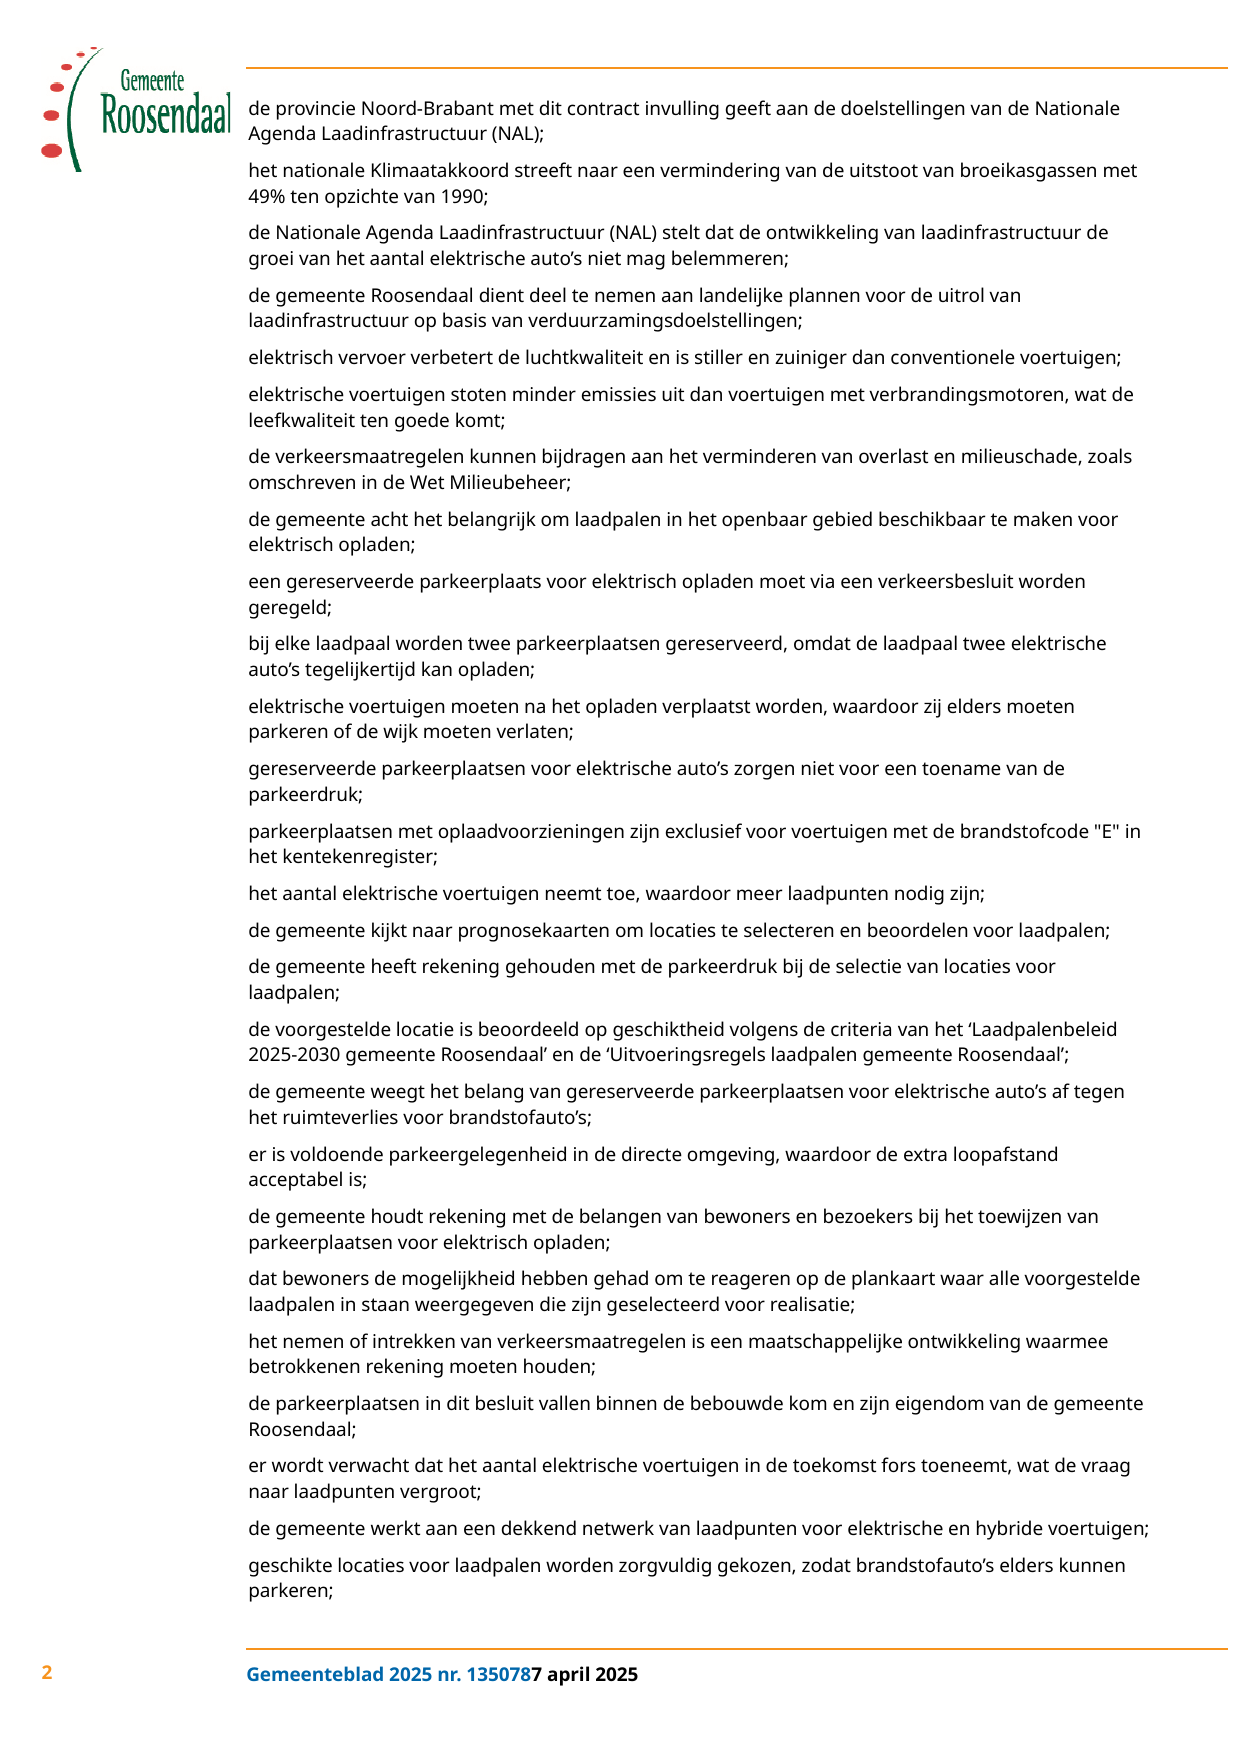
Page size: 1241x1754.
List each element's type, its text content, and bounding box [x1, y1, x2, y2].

text de gemeente houdt rekening met de belangen van bewoners en bezoekers bij het toewijzen van parkeerplaatsen voor elektrisch opladen; [248, 1203, 1152, 1254]
text het nationale Klimaatakkoord streeft naar een vermindering van de uitstoot van broeikasgassen met 49% ten opzichte van 1990; [248, 157, 1152, 209]
text de verkeersmaatregelen kunnen bijdragen aan het verminderen van overlast en milieuschade, zoals omschreven in de Wet Milieubeheer; [248, 443, 1152, 495]
text de gemeente kijkt naar prognosekaarten om locaties te selecteren en beoordelen voor laadpalen; [248, 917, 1152, 943]
text parkeerplaatsen met oplaadvoorzieningen zijn exclusief voor voertuigen met de brandstofcode "E" in het kentekenregister; [248, 818, 1152, 869]
text elektrische voertuigen moeten na het opladen verplaatst worden, waardoor zij elders moeten parkeren of de wijk moeten verlaten; [248, 693, 1152, 744]
text er wordt verwacht dat het aantal elektrische voertuigen in de toekomst fors toeneemt, wat de vraag naar laadpunten vergroot; [248, 1453, 1152, 1504]
text de gemeente heeft rekening gehouden met de parkeerdruk bij de selectie van locaties voor laadpalen; [248, 953, 1152, 1005]
text het aantal elektrische voertuigen neemt toe, waardoor meer laadpunten nodig zijn; [248, 880, 1152, 906]
text dat bewoners de mogelijkheid hebben gehad om te reageren op de plankaart waar alle voorgestelde laadpalen in staan weergegeven die zijn geselecteerd voor realisatie; [248, 1266, 1152, 1317]
text elektrisch vervoer verbetert de luchtkwaliteit en is stiller en zuiniger dan conventionele voertuigen; [248, 344, 1152, 370]
text de provincie Noord-Brabant met dit contract invulling geeft aan de doelstellingen van de Nationale Agenda Laadinfrastructuur (NAL); [248, 95, 1152, 146]
text er is voldoende parkeergelegenheid in de directe omgeving, waardoor de extra loopafstand acceptabel is; [248, 1141, 1152, 1192]
text de parkeerplaatsen in dit besluit vallen binnen de bebouwde kom en zijn eigendom van de gemeente Roosendaal; [248, 1390, 1152, 1442]
text het nemen of intrekken van verkeersmaatregelen is een maatschappelijke ontwikkeling waarmee betrokkenen rekening moeten houden; [248, 1328, 1152, 1379]
text een gereserveerde parkeerplaats voor elektrisch opladen moet via een verkeersbesluit worden geregeld; [248, 568, 1152, 620]
picture [41, 47, 231, 172]
text de gemeente werkt aan een dekkend netwerk van laadpunten voor elektrische en hybride voertuigen; [248, 1515, 1152, 1541]
text gereserveerde parkeerplaatsen voor elektrische auto’s zorgen niet voor een toename van de parkeerdruk; [248, 755, 1152, 807]
text geschikte locaties voor laadpalen worden zorgvuldig gekozen, zodat brandstofauto’s elders kunnen parkeren; [248, 1552, 1152, 1603]
text de gemeente acht het belangrijk om laadpalen in het openbaar gebied beschikbaar te maken voor elektrisch opladen; [248, 506, 1152, 557]
text de voorgestelde locatie is beoordeeld op geschiktheid volgens de criteria van het ‘Laadpalenbeleid 2025-2030 gemeente Roosendaal’ en de ‘Uitvoeringsregels laadpalen gemeente Roosendaal’; [248, 1016, 1152, 1067]
text elektrische voertuigen stoten minder emissies uit dan voertuigen met verbrandingsmotoren, wat de leefkwaliteit ten goede komt; [248, 381, 1152, 432]
text bij elke laadpaal worden twee parkeerplaatsen gereserveerd, omdat de laadpaal twee elektrische auto’s tegelijkertijd kan opladen; [248, 631, 1152, 682]
text de gemeente weegt het belang van gereserveerde parkeerplaatsen voor elektrische auto’s af tegen het ruimteverlies voor brandstofauto’s; [248, 1078, 1152, 1130]
text de Nationale Agenda Laadinfrastructuur (NAL) stelt dat de ontwikkeling van laadinfrastructuur de groei van het aantal elektrische auto’s niet mag belemmeren; [248, 219, 1152, 271]
text de gemeente Roosendaal dient deel te nemen aan landelijke plannen voor de uitrol van laadinfrastructuur op basis van verduurzamingsdoelstellingen; [248, 282, 1152, 333]
